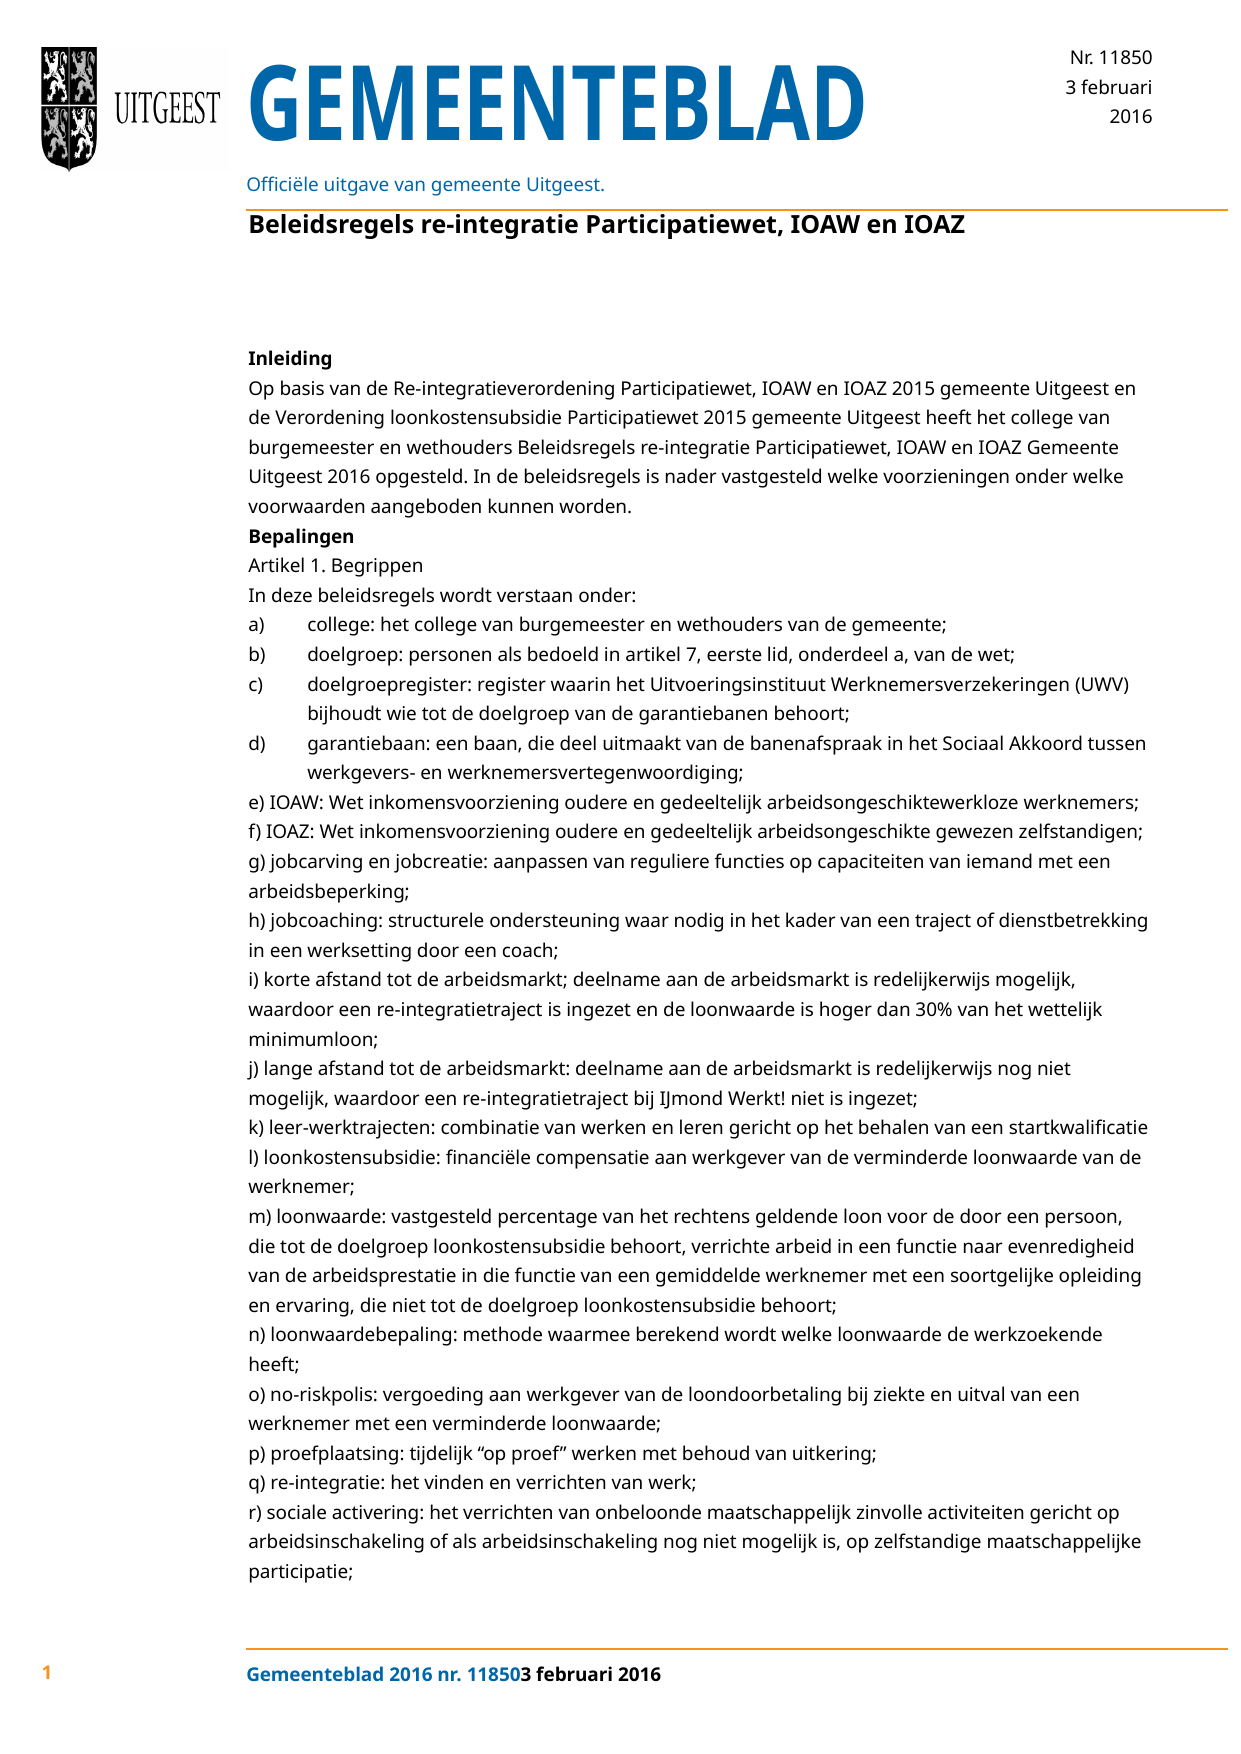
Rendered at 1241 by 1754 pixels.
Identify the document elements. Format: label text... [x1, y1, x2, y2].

text In deze beleidsregels wordt verstaan onder: [248, 582, 1152, 608]
text n) loonwaardebepaling: methode waarmee berekend wordt welke loonwaarde de werkzoekende heeft; [248, 1322, 1152, 1377]
list doelgroep: personen als bedoeld in artikel 7, eerste lid, onderdeel a, van de wet; [248, 641, 1152, 667]
text m) loonwaarde: vastgesteld percentage van het rechtens geldende loon voor de door een persoon, die tot de doelgroep loonkostensubsidie behoort, verrichte arbeid in een functie naar evenredigheid van de arbeidsprestatie in die functie van een gemiddelde werknemer met een soortgelijke opleiding en ervaring, die niet tot de doelgroep loonkostensubsidie behoort; [248, 1203, 1152, 1318]
picture [41, 47, 231, 172]
text r) sociale activering: het verrichten van onbeloonde maatschappelijk zinvolle activiteiten gericht op arbeidsinschakeling of als arbeidsinschakeling nog niet mogelijk is, op zelfstandige maatschappelijke participatie; [248, 1499, 1152, 1584]
list doelgroepregister: register waarin het Uitvoeringsinstituut Werknemersverzekeringen (UWV) bijhoudt wie tot de doelgroep van de garantiebanen behoort; [248, 671, 1152, 726]
text o) no-riskpolis: vergoeding aan werkgever van de loondoorbetaling bij ziekte en uitval van een werknemer met een verminderde loonwaarde; [248, 1381, 1152, 1436]
text Inleiding [248, 345, 1152, 371]
text l) loonkostensubsidie: financiële compensatie aan werkgever van de verminderde loonwaarde van de werknemer; [248, 1144, 1152, 1199]
text Bepalingen [248, 523, 1152, 548]
text i) korte afstand tot de arbeidsmarkt; deelname aan de arbeidsmarkt is redelijkerwijs mogelijk, waardoor een re-integratietraject is ingezet en de loonwaarde is hoger dan 30% van het wettelijk minimumloon; [248, 967, 1152, 1051]
list garantiebaan: een baan, die deel uitmaakt van de banenafspraak in het Sociaal Akkoord tussen werkgevers- en werknemersvertegenwoordiging; [248, 730, 1152, 785]
text q) re-integratie: het vinden en verrichten van werk; [248, 1469, 1152, 1495]
text p) proefplaatsing: tijdelijk “op proef” werken met behoud van uitkering; [248, 1440, 1152, 1466]
text Artikel 1. Begrippen [248, 552, 1152, 578]
list college: het college van burgemeester en wethouders van de gemeente; [248, 612, 1152, 637]
text h) jobcoaching: structurele ondersteuning waar nodig in het kader van een traject of dienstbetrekking in een werksetting door een coach; [248, 907, 1152, 963]
text Beleidsregels re-integratie Participatiewet, IOAW en IOAZ [248, 211, 1152, 241]
text j) lange afstand tot de arbeidsmarkt: deelname aan de arbeidsmarkt is redelijkerwijs nog niet mogelijk, waardoor een re-integratietraject bij IJmond Werkt! niet is ingezet; [248, 1055, 1152, 1111]
text f) IOAZ: Wet inkomensvoorziening oudere en gedeeltelijk arbeidsongeschikte gewezen zelfstandigen; [248, 819, 1152, 844]
text g) jobcarving en jobcreatie: aanpassen van reguliere functies op capaciteiten van iemand met een arbeidsbeperking; [248, 848, 1152, 903]
text k) leer-werktrajecten: combinatie van werken en leren gericht op het behalen van een startkwalificatie [248, 1114, 1152, 1140]
text Op basis van de Re-integratieverordening Participatiewet, IOAW en IOAZ 2015 gemeente Uitgeest en de Verordening loonkostensubsidie Participatiewet 2015 gemeente Uitgeest heeft het college van burgemeester en wethouders Beleidsregels re-integratie Participatiewet, IOAW en IOAZ Gemeente Uitgeest 2016 opgesteld. In de beleidsregels is nader vastgesteld welke voorzieningen onder welke voorwaarden aangeboden kunnen worden. [248, 375, 1152, 519]
text e) IOAW: Wet inkomensvoorziening oudere en gedeeltelijk arbeidsongeschiktewerkloze werknemers; [248, 789, 1152, 815]
